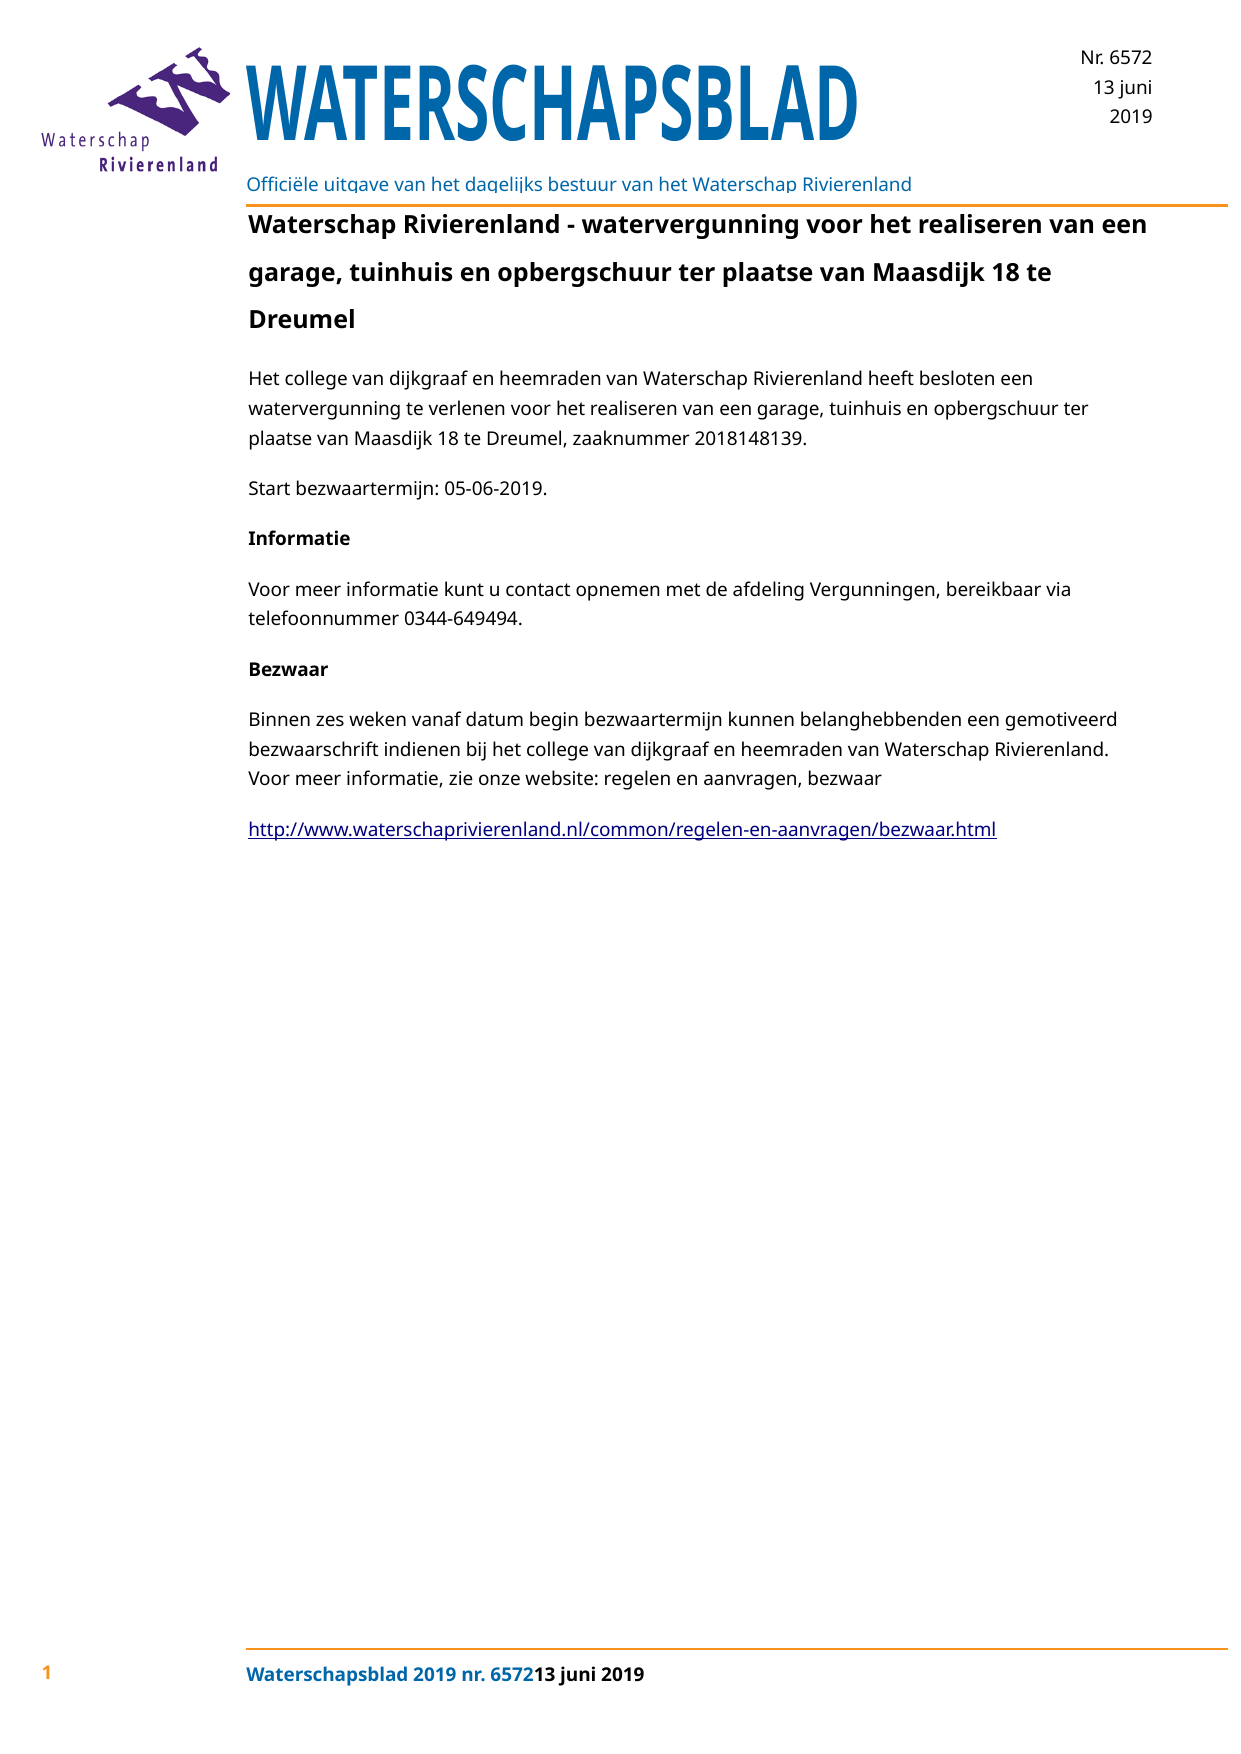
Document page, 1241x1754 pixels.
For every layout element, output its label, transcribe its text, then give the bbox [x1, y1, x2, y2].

text Informatie [248, 526, 1152, 551]
text Bezwaar [248, 656, 1152, 682]
text Binnen zes weken vanaf datum begin bezwaartermijn kunnen belanghebbenden een gemotiveerd bezwaarschrift indienen bij het college van dijkgraaf en heemraden van Waterschap Rivierenland. Voor meer informatie, zie onze website: regelen en aanvragen, bezwaar [248, 706, 1152, 791]
text Waterschap Rivierenland - watervergunning voor het realiseren van een garage, tuinhuis en opbergschuur ter plaatse van Maasdijk 18 te Dreumel [248, 207, 1152, 336]
text Start bezwaartermijn: 05-06-2019. [248, 475, 1152, 501]
text Voor meer informatie kunt u contact opnemen met de afdeling Vergunningen, bereikbaar via telefoonnummer 0344-649494. [248, 576, 1152, 631]
text http://www.waterschaprivierenland.nl/common/regelen-en-aanvragen/bezwaar.html [248, 816, 1152, 842]
text Het college van dijkgraaf en heemraden van Waterschap Rivierenland heeft besloten een watervergunning te verlenen voor het realiseren van een garage, tuinhuis en opbergschuur ter plaatse van Maasdijk 18 te Dreumel, zaaknummer 2018148139. [248, 366, 1152, 450]
picture [41, 47, 231, 172]
